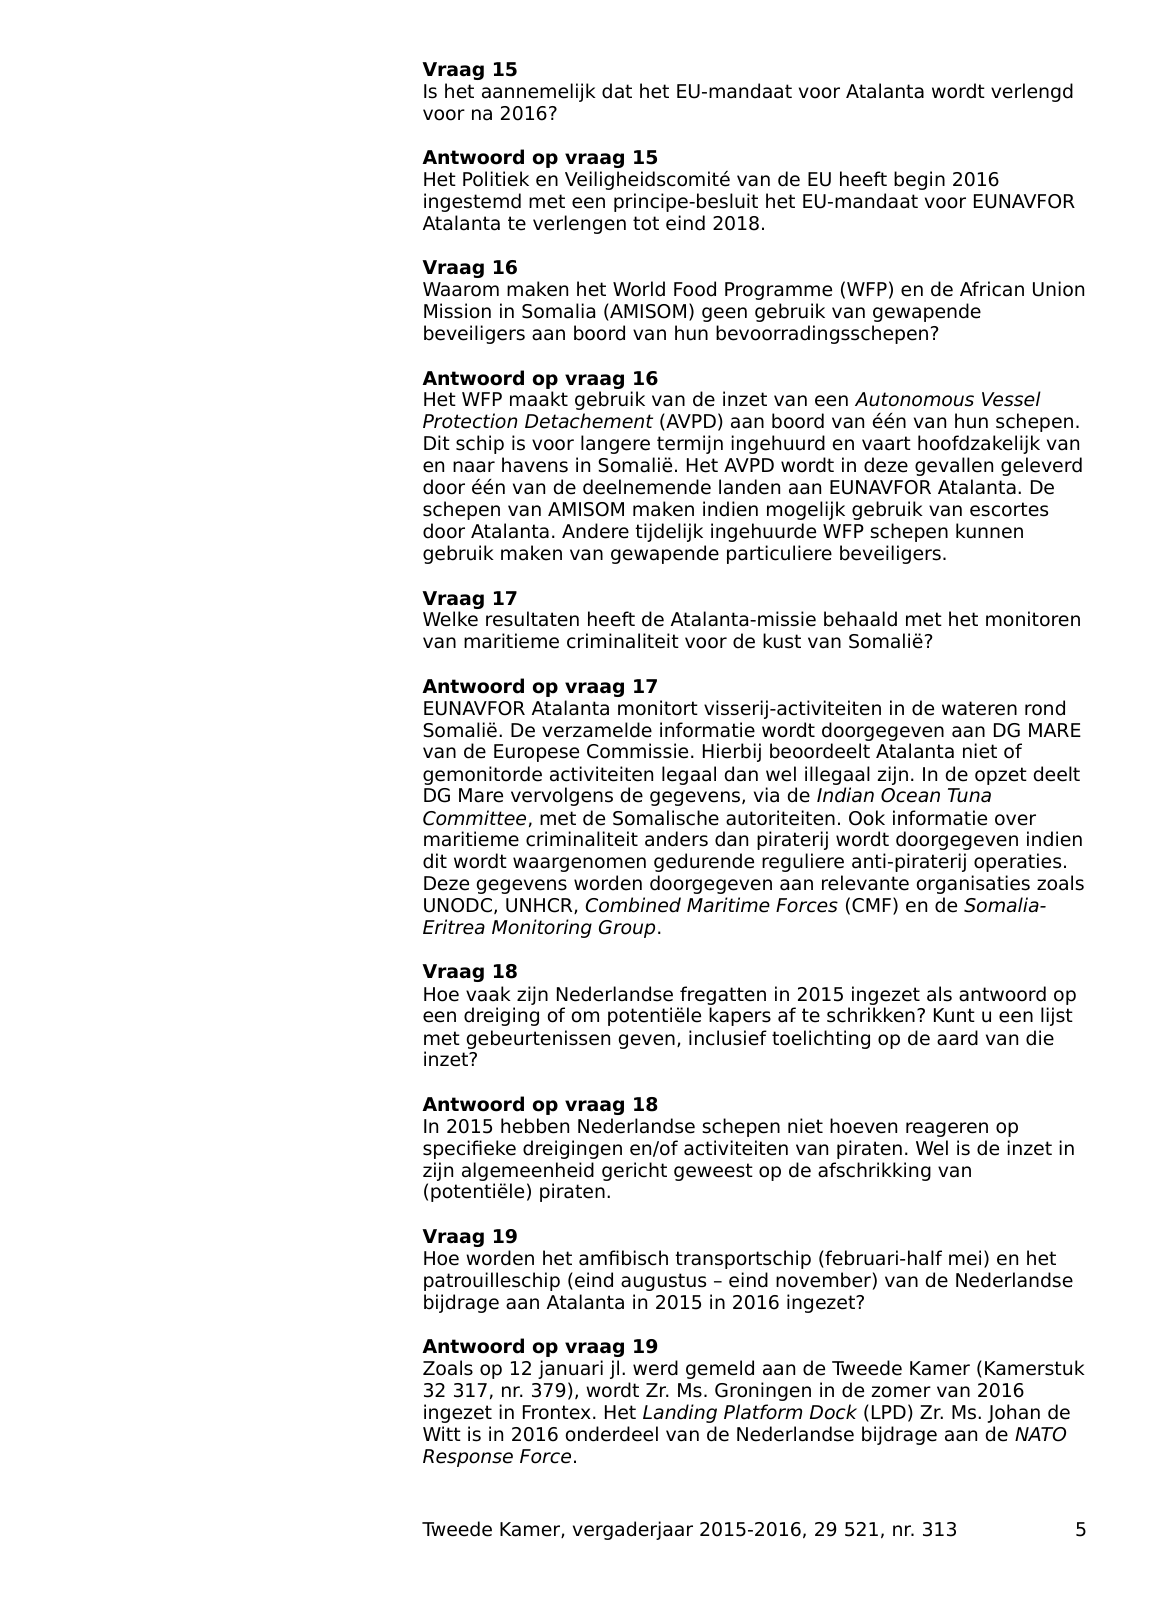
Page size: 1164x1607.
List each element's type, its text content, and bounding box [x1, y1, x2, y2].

text Vraag 15 [422, 59, 1087, 81]
text EUNAVFOR Atalanta monitort visserij-activiteiten in de wateren rond Somalië. De verzamelde informatie wordt doorgegeven aan DG MARE van de Europese Commissie. Hierbij beoordeelt Atalanta niet of gemonitorde activiteiten legaal dan wel illegaal zijn. In de opzet deelt DG Mare vervolgens de gegevens, via de Indian Ocean Tuna Committee, met de Somalische autoriteiten. Ook informatie over maritieme criminaliteit anders dan piraterij wordt doorgegeven indien dit wordt waargenomen gedurende reguliere anti-piraterij operaties. Deze gegevens worden doorgegeven aan relevante organisaties zoals UNODC, UNHCR, Combined Maritime Forces (CMF) en de Somalia-Eritrea Monitoring Group. [422, 697, 1087, 939]
text Het Politiek en Veiligheidscomité van de EU heeft begin 2016 ingestemd met een principe-besluit het EU-mandaat voor EUNAVFOR Atalanta te verlengen tot eind 2018. [422, 169, 1087, 235]
text Zoals op 12 januari jl. werd gemeld aan de Tweede Kamer (Kamerstuk 32 317, nr. 379), wordt Zr. Ms. Groningen in de zomer van 2016 ingezet in Frontex. Het Landing Platform Dock (LPD) Zr. Ms. Johan de Witt is in 2016 onderdeel van de Nederlandse bijdrage aan de NATO Response Force. [422, 1358, 1087, 1468]
text Het WFP maakt gebruik van de inzet van een Autonomous Vessel Protection Detachement (AVPD) aan boord van één van hun schepen. Dit schip is voor langere termijn ingehuurd en vaart hoofdzakelijk van en naar havens in Somalië. Het AVPD wordt in deze gevallen geleverd door één van de deelnemende landen aan EUNAVFOR Atalanta. De schepen van AMISOM maken indien mogelijk gebruik van escortes door Atalanta. Andere tijdelijk ingehuurde WFP schepen kunnen gebruik maken van gewapende particuliere beveiligers. [422, 389, 1087, 565]
text Antwoord op vraag 18 [422, 1093, 1087, 1116]
text Vraag 18 [422, 961, 1087, 983]
text Vraag 16 [422, 257, 1087, 279]
text Hoe worden het amfibisch transportschip (februari-half mei) en het patrouilleschip (eind augustus – eind november) van de Nederlandse bijdrage aan Atalanta in 2015 in 2016 ingezet? [422, 1248, 1087, 1313]
text Hoe vaak zijn Nederlandse fregatten in 2015 ingezet als antwoord op een dreiging of om potentiële kapers af te schrikken? Kunt u een lijst met gebeurtenissen geven, inclusief toelichting op de aard van die inzet? [422, 983, 1087, 1071]
text Welke resultaten heeft de Atalanta-missie behaald met het monitoren van maritieme criminaliteit voor de kust van Somalië? [422, 609, 1087, 653]
text Waarom maken het World Food Programme (WFP) en de African Union Mission in Somalia (AMISOM) geen gebruik van gewapende beveiligers aan boord van hun bevoorradingsschepen? [422, 279, 1087, 345]
text Vraag 17 [422, 587, 1087, 609]
text Antwoord op vraag 16 [422, 367, 1087, 389]
text Vraag 19 [422, 1226, 1087, 1248]
text In 2015 hebben Nederlandse schepen niet hoeven reageren op specifieke dreigingen en/of activiteiten van piraten. Wel is de inzet in zijn algemeenheid gericht geweest op de afschrikking van (potentiële) piraten. [422, 1116, 1087, 1203]
text Antwoord op vraag 17 [422, 676, 1087, 697]
text Antwoord op vraag 19 [422, 1336, 1087, 1358]
text Antwoord op vraag 15 [422, 147, 1087, 169]
text Is het aannemelijk dat het EU-mandaat voor Atalanta wordt verlengd voor na 2016? [422, 81, 1087, 125]
